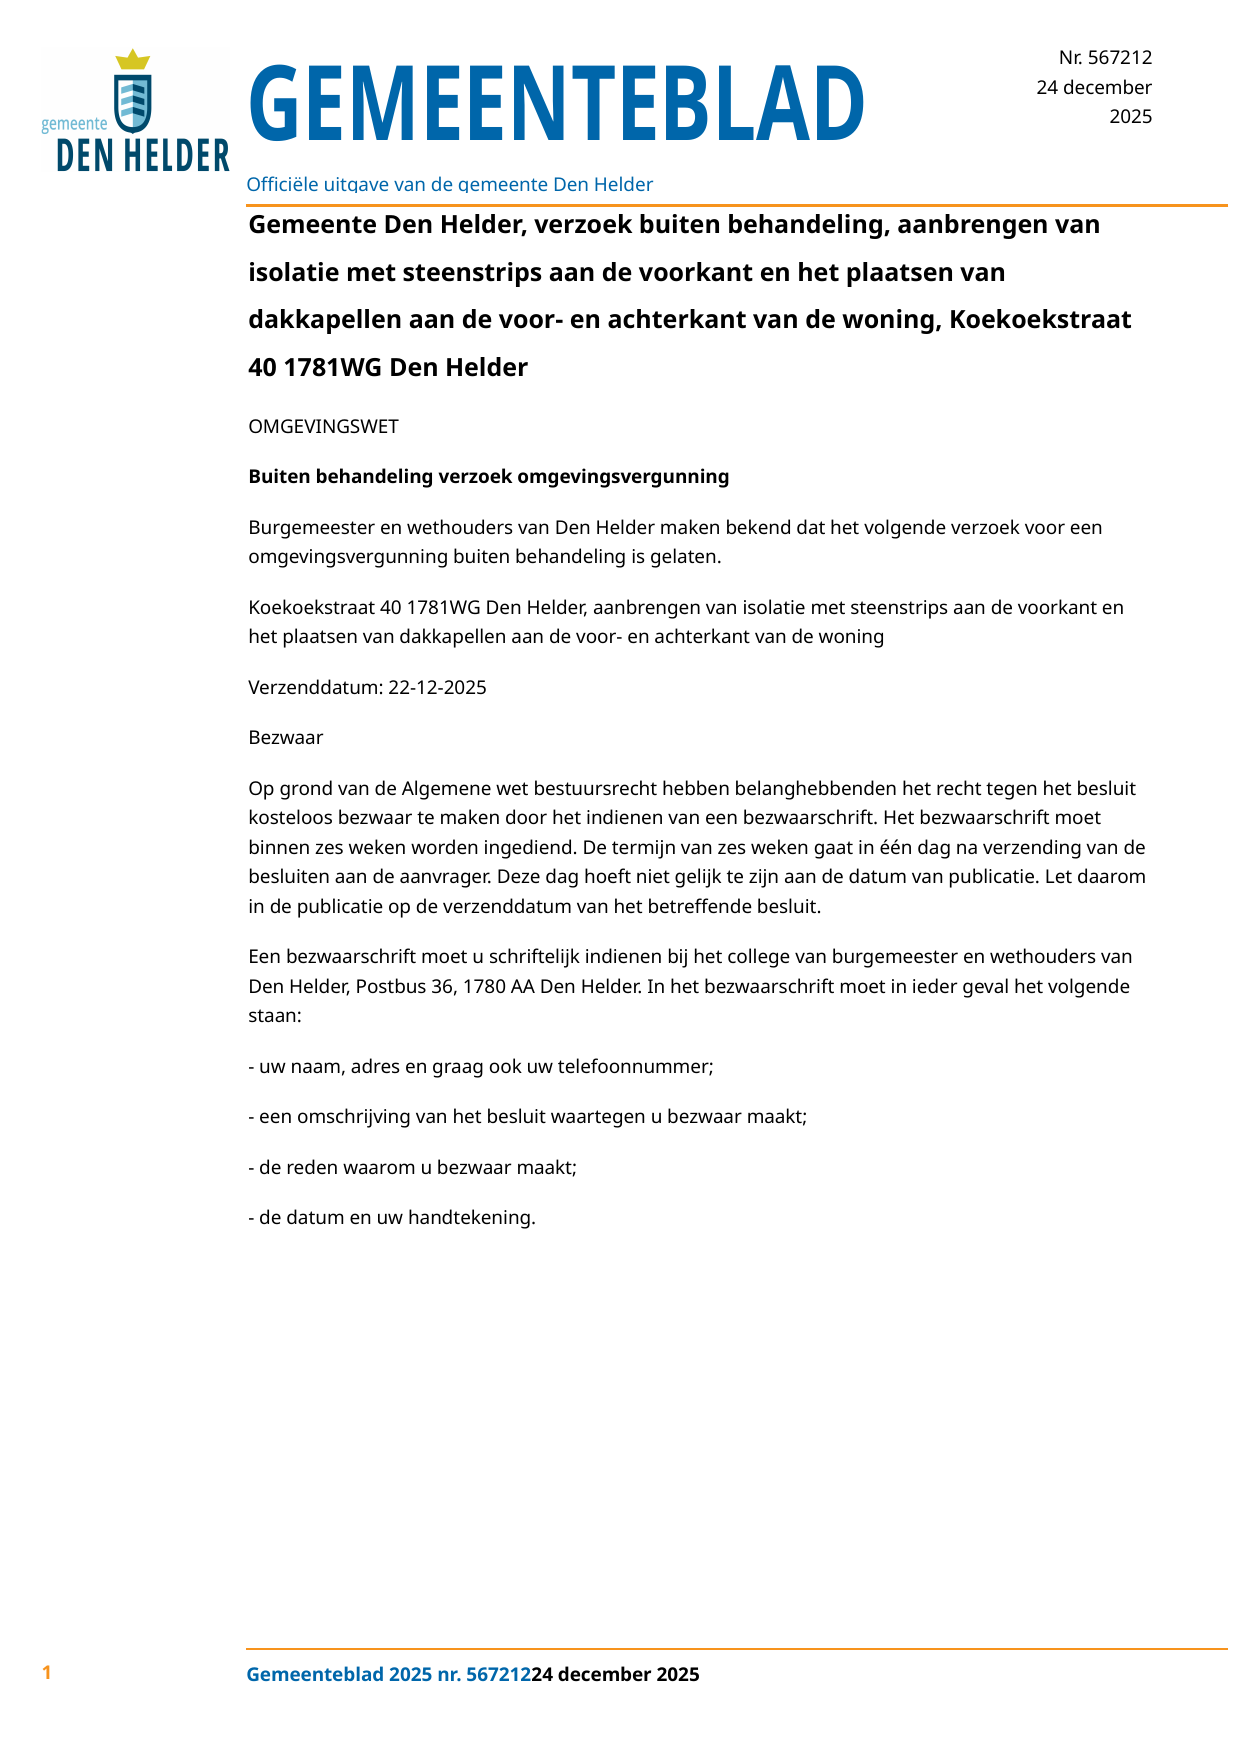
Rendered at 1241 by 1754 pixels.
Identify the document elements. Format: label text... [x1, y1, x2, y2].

text Verzenddatum: 22-12-2025 [248, 674, 1152, 700]
picture [182, 144, 187, 165]
text - uw naam, adres en graag ook uw telefoonnummer; [248, 1053, 1152, 1079]
text Koekoekstraat 40 1781WG Den Helder, aanbrengen van isolatie met steenstrips aan de voorkant en het plaatsen van dakkapellen aan de voor- en achterkant van de woning [248, 594, 1152, 649]
text Burgemeester en wethouders van Den Helder maken bekend dat het volgende verzoek voor een omgevingsvergunning buiten behandeling is gelaten. [248, 514, 1152, 569]
picture [130, 157, 135, 172]
text - de datum en uw handtekening. [248, 1204, 1152, 1230]
text OMGEVINGSWET [248, 413, 1152, 439]
picture [220, 160, 224, 172]
picture [41, 47, 231, 172]
picture [100, 154, 106, 172]
text Buiten behandeling verzoek omgevingsvergunning [248, 463, 1152, 489]
text Een bezwaarschrift moet u schriftelijk indienen bij het college van burgemeester en wethouders van Den Helder, Postbus 36, 1780 AA Den Helder. In het bezwaarschrift moet in ieder geval het volgende staan: [248, 943, 1152, 1028]
text Bezwaar [248, 724, 1152, 750]
text Gemeente Den Helder, verzoek buiten behandeling, aanbrengen van isolatie met steenstrips aan de voorkant en het plaatsen van dakkapellen aan de voor- en achterkant van de woning, Koekoekstraat 40 1781WG Den Helder [248, 207, 1152, 384]
text - de reden waarom u bezwaar maakt; [248, 1154, 1152, 1180]
text Op grond van de Algemene wet bestuursrecht hebben belanghebbenden het recht tegen het besluit kosteloos bezwaar te maken door het indienen van een bezwaarschrift. Het bezwaarschrift moet binnen zes weken worden ingediend. De termijn van zes weken gaat in één dag na verzending van de besluiten aan de aanvrager. Deze dag hoeft niet gelijk te zijn aan de datum van publicatie. Let daarom in de publicatie op de verzenddatum van het betreffende besluit. [248, 775, 1152, 919]
picture [63, 144, 68, 165]
text - een omschrijving van het besluit waartegen u bezwaar maakt; [248, 1103, 1152, 1129]
